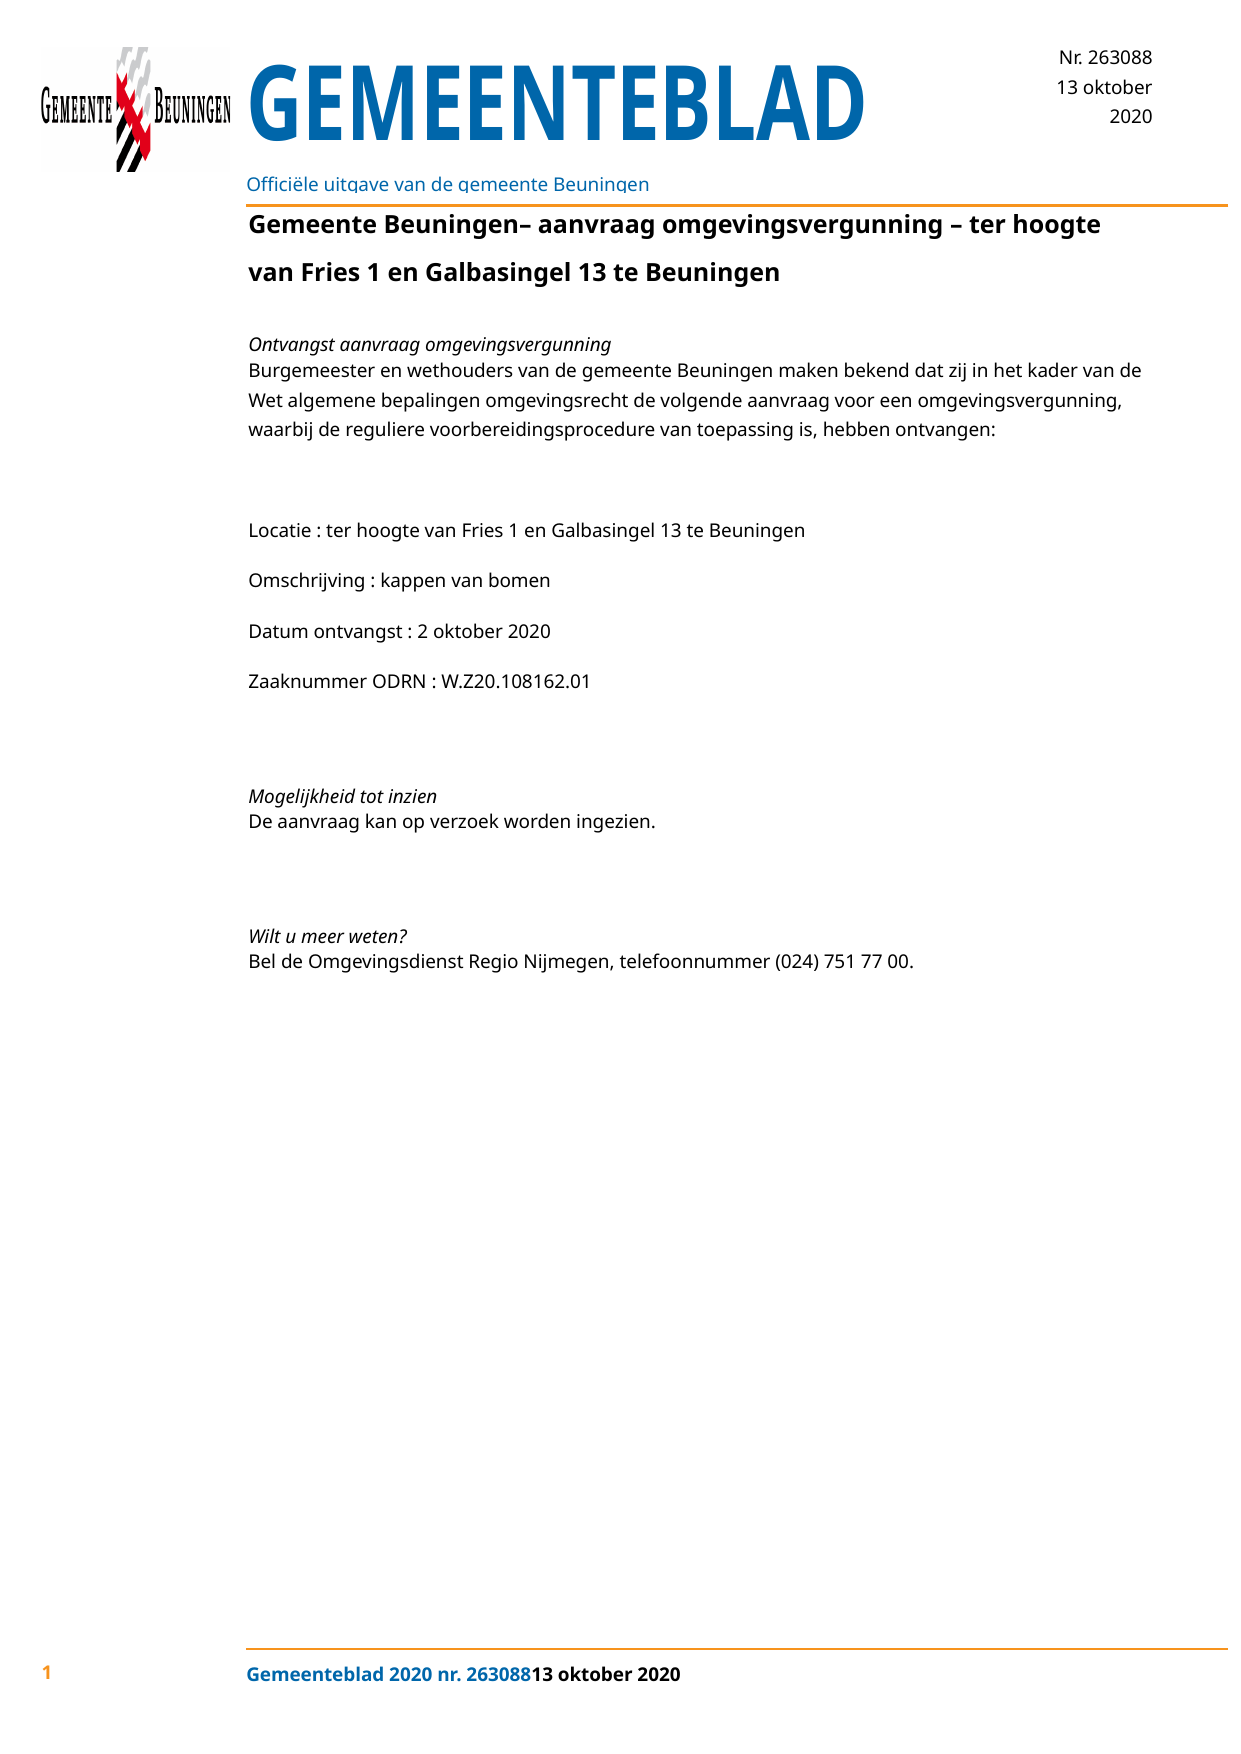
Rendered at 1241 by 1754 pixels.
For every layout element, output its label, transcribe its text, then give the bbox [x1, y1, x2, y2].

picture [41, 47, 231, 172]
text Locatie : ter hoogte van Fries 1 en Galbasingel 13 te Beuningen [248, 517, 1152, 543]
text Burgemeester en wethouders van de gemeente Beuningen maken bekend dat zij in het kader van de Wet algemene bepalingen omgevingsrecht de volgende aanvraag voor een omgevingsvergunning, waarbij de reguliere voorbereidingsprocedure van toepassing is, hebben ontvangen: [248, 357, 1152, 442]
text Wilt u meer weten? [248, 923, 1152, 949]
text Bel de Omgevingsdienst Regio Nijmegen, telefoonnummer (024) 751 77 00. [248, 949, 1152, 974]
text Omschrijving : kappen van bomen [248, 568, 1152, 593]
text De aanvraag kan op verzoek worden ingezien. [248, 808, 1152, 834]
text Gemeente Beuningen– aanvraag omgevingsvergunning – ter hoogte van Fries 1 en Galbasingel 13 te Beuningen [248, 207, 1152, 288]
text Zaaknummer ODRN : W.Z20.108162.01 [248, 668, 1152, 694]
text Ontvangst aanvraag omgevingsvergunning [248, 331, 1152, 357]
text Datum ontvangst : 2 oktober 2020 [248, 618, 1152, 644]
text Mogelijkheid tot inzien [248, 783, 1152, 808]
